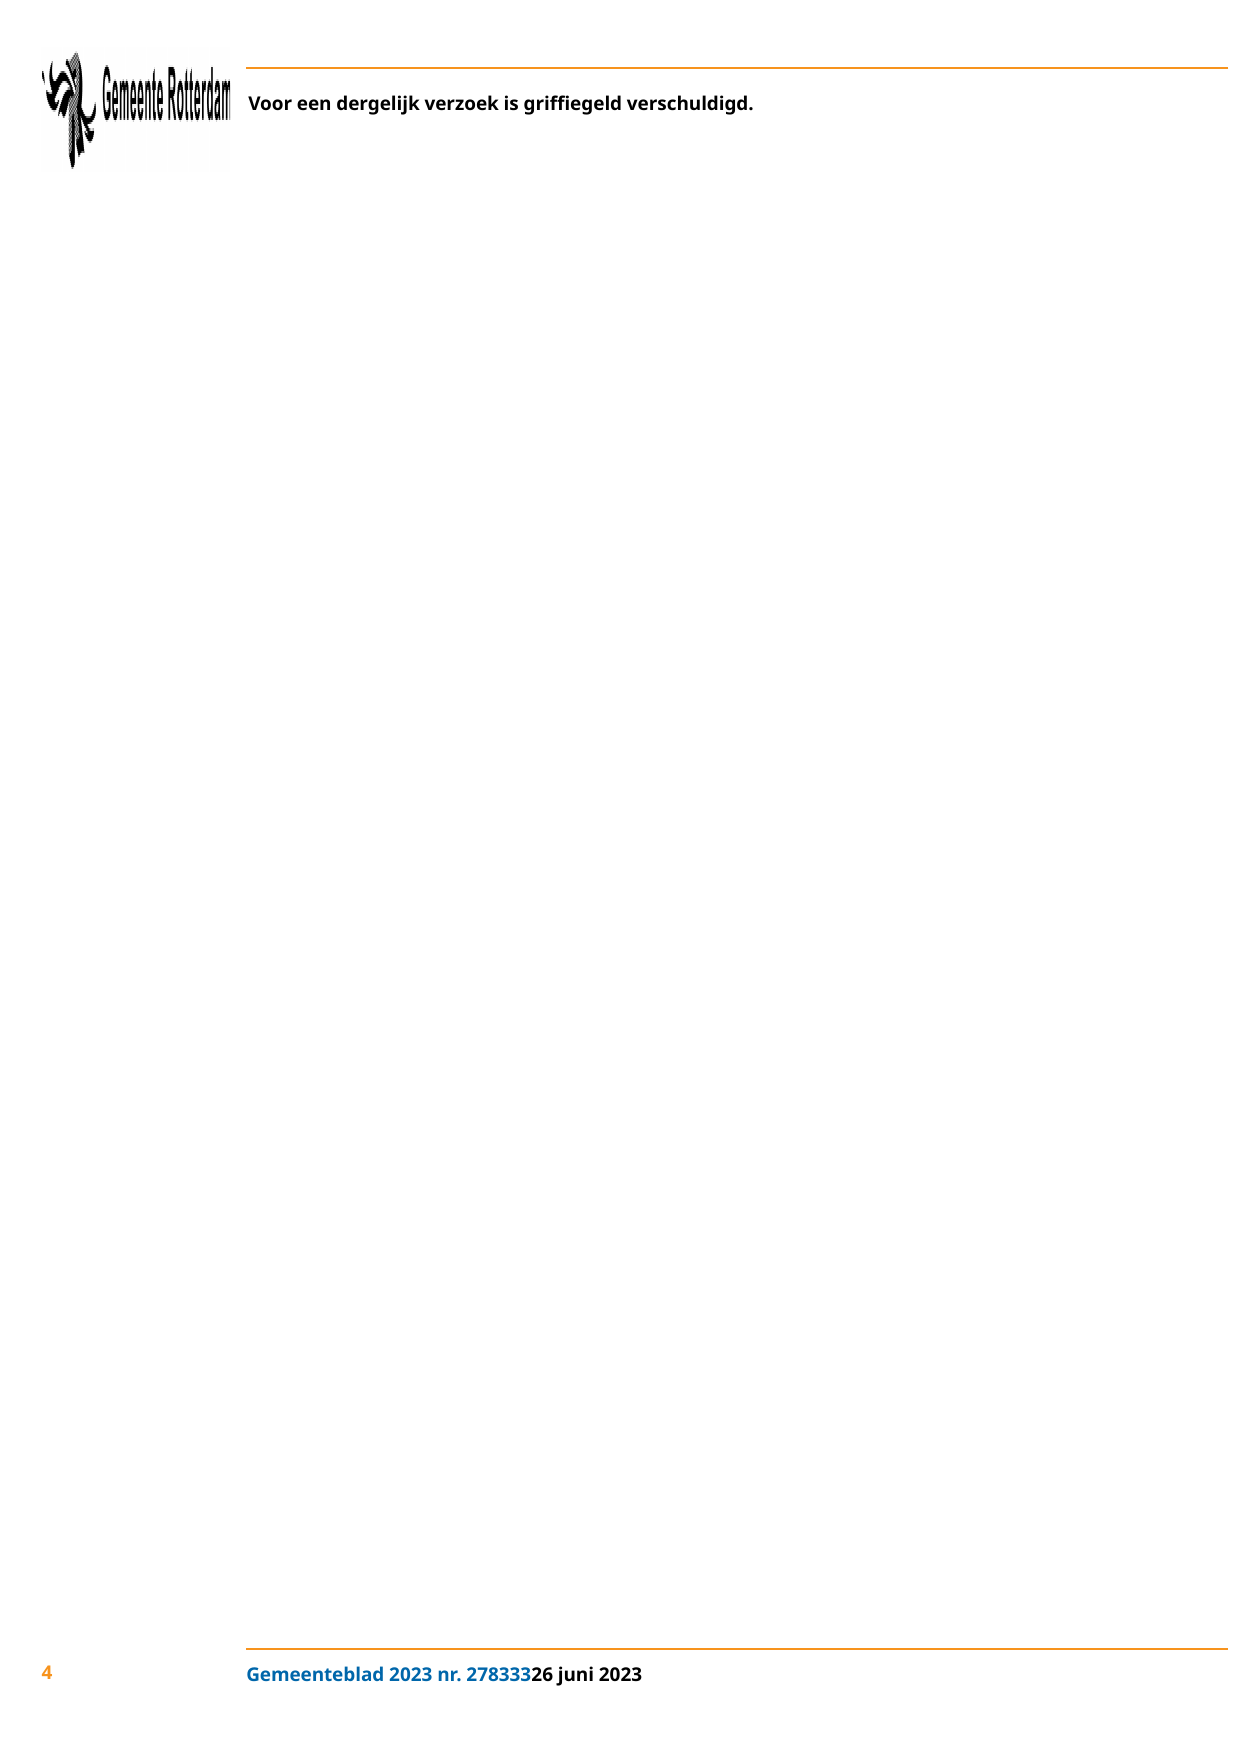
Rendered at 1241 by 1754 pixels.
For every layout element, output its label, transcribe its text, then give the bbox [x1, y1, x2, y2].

text Voor een dergelijk verzoek is griffiegeld verschuldigd. [248, 95, 1152, 114]
picture [41, 47, 231, 172]
